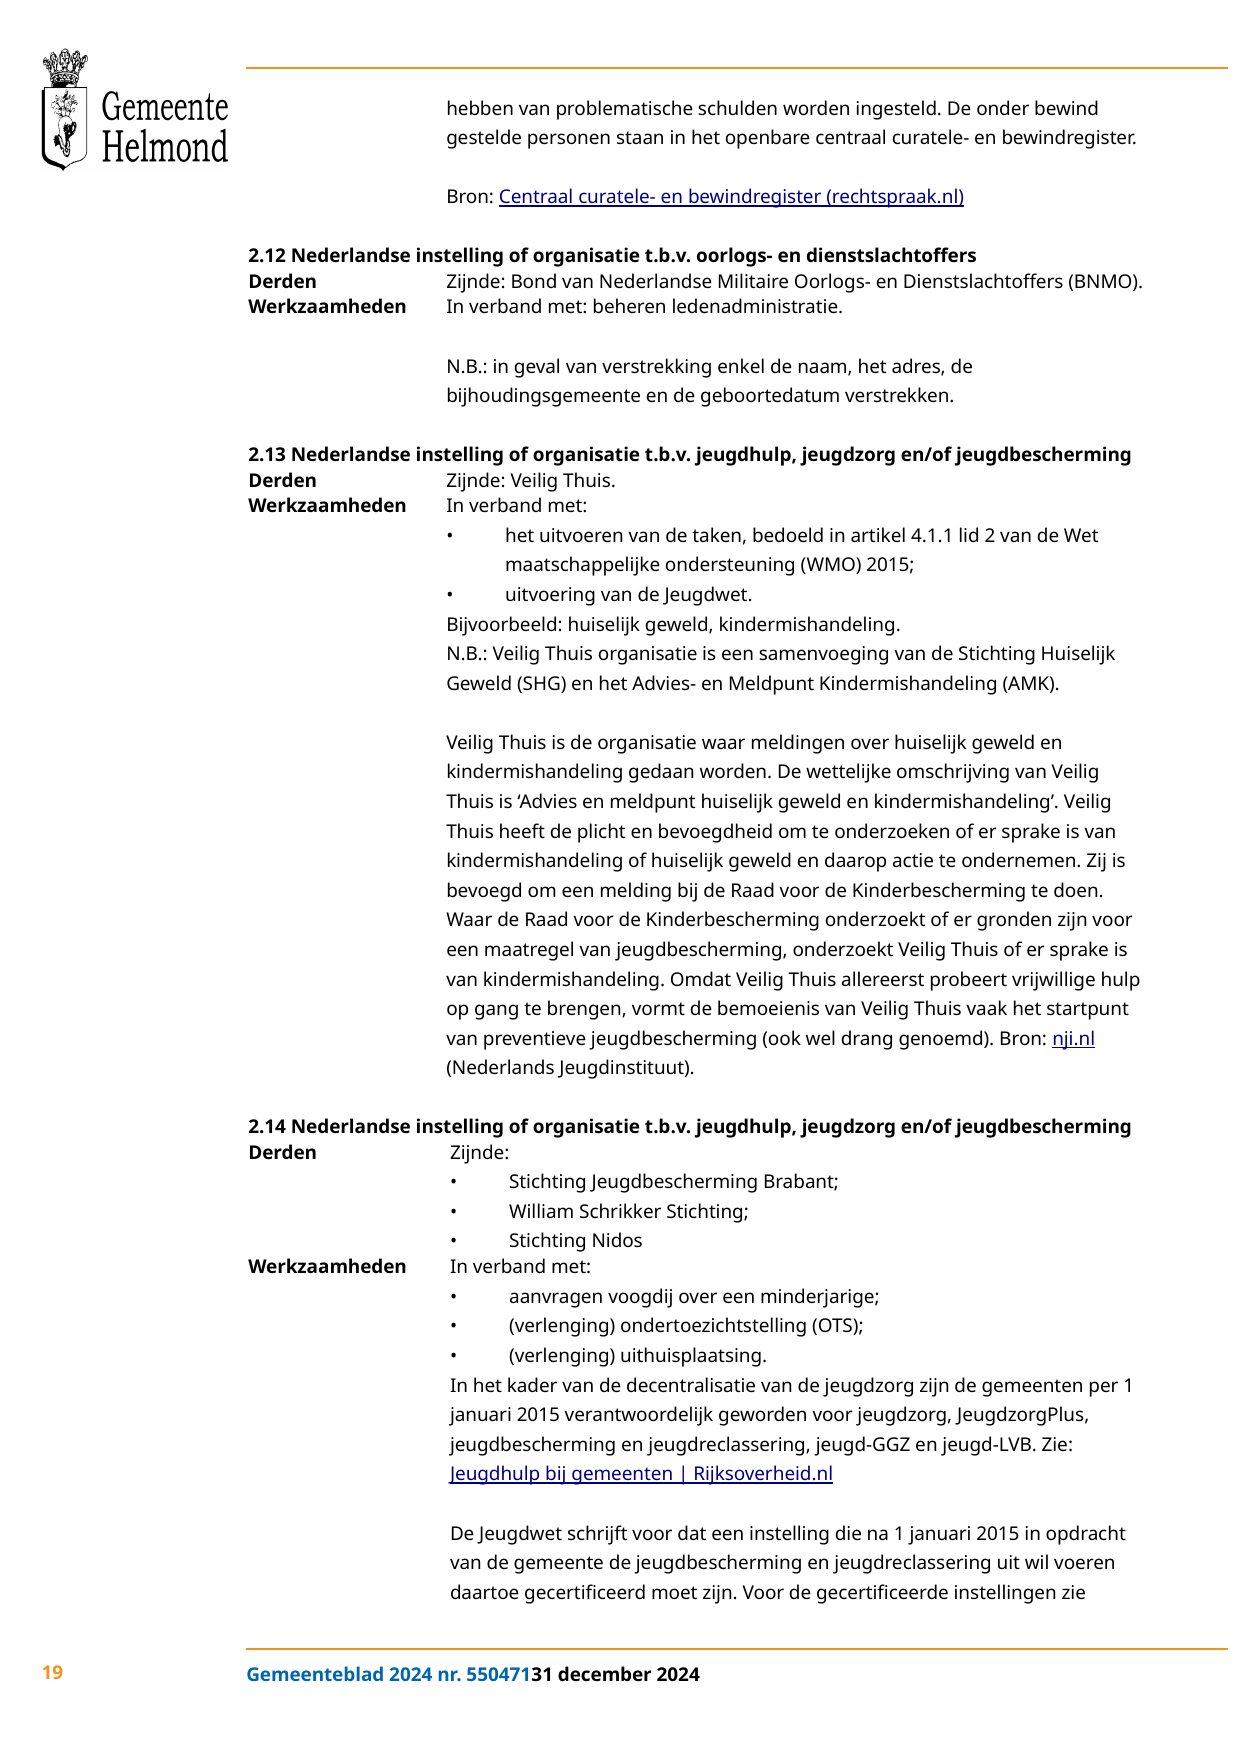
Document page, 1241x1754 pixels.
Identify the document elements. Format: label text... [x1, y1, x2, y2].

table_cell Derden [248, 467, 446, 492]
table_cell Zijnde: Bond van Nederlandse Militaire Oorlogs- en Dienstslachtoffers (BNMO). [446, 268, 1152, 294]
table_header 2.12 Nederlandse instelling of organisatie t.b.v. oorlogs- en dienstslachtoffers [248, 242, 1152, 268]
table_cell Werkzaamheden [248, 1254, 450, 1604]
picture [41, 47, 231, 172]
table_cell Zijnde: Stichting Jeugdbescherming Brabant; William Schrikker Stichting; Stichting Nidos [450, 1139, 1152, 1253]
table_header 2.13 Nederlandse instelling of organisatie t.b.v. jeugdhulp, jeugdzorg en/of jeugdbescherming [248, 441, 1152, 467]
table_cell Zijnde: Veilig Thuis. [446, 467, 1152, 492]
table_cell Derden [248, 268, 446, 294]
table_cell In verband met: aanvragen voogdij over een minderjarige; (verlenging) ondertoezichtstelling (OTS); (verlenging) uithuisplaatsing. In het kader van de decentralisatie van de jeugdzorg zijn de gemeenten per 1 januari 2015 verantwoordelijk geworden voor jeugdzorg, JeugdzorgPlus, jeugdbescherming en jeugdreclassering, jeugd-GGZ en jeugd-LVB. Zie: Jeugdhulp bij gemeenten | Rijksoverheid.nl De Jeugdwet schrijft voor dat een instelling die na 1 januari 2015 in opdracht van de gemeente de jeugdbescherming en jeugdreclassering uit wil voeren daartoe gecertificeerd moet zijn. Voor de gecertificeerde instellingen zie [450, 1254, 1152, 1604]
table_cell In verband met: het uitvoeren van de taken, bedoeld in artikel 4.1.1 lid 2 van de Wet maatschappelijke ondersteuning (WMO) 2015; uitvoering van de Jeugdwet. Bijvoorbeeld: huiselijk geweld, kindermishandeling. N.B.: Veilig Thuis organisatie is een samenvoeging van de Stichting Huiselijk Geweld (SHG) en het Advies- en Meldpunt Kindermishandeling (AMK). Veilig Thuis is de organisatie waar meldingen over huiselijk geweld en kindermishandeling gedaan worden. De wettelijke omschrijving van Veilig Thuis is ‘Advies en meldpunt huiselijk geweld en kindermishandeling’. Veilig Thuis heeft de plicht en bevoegdheid om te onderzoeken of er sprake is van kindermishandeling of huiselijk geweld en daarop actie te ondernemen. Zij is bevoegd om een melding bij de Raad voor de Kinderbescherming te doen. Waar de Raad voor de Kinderbescherming onderzoekt of er gronden zijn voor een maatregel van jeugdbescherming, onderzoekt Veilig Thuis of er sprake is van kindermishandeling. Omdat Veilig Thuis allereerst probeert vrijwillige hulp op gang te brengen, vormt de bemoeienis van Veilig Thuis vaak het startpunt van preventieve jeugdbescherming (ook wel drang genoemd). Bron: nji.nl (Nederlands Jeugdinstituut). [446, 493, 1152, 1080]
table_cell In verband met: beheren ledenadministratie. N.B.: in geval van verstrekking enkel de naam, het adres, de bijhoudingsgemeente en de geboortedatum verstrekken. [446, 294, 1152, 408]
table_cell Werkzaamheden [248, 294, 446, 408]
table_cell Werkzaamheden [248, 493, 446, 1080]
table_cell hebben van problematische schulden worden ingesteld. De onder bewind gestelde personen staan in het openbare centraal curatele- en bewindregister. Bron: Centraal curatele- en bewindregister (rechtspraak.nl) [446, 95, 1152, 209]
table_cell Derden [248, 1139, 450, 1253]
table_header 2.14 Nederlandse instelling of organisatie t.b.v. jeugdhulp, jeugdzorg en/of jeugdbescherming [248, 1113, 1152, 1139]
table_cell [248, 95, 446, 209]
